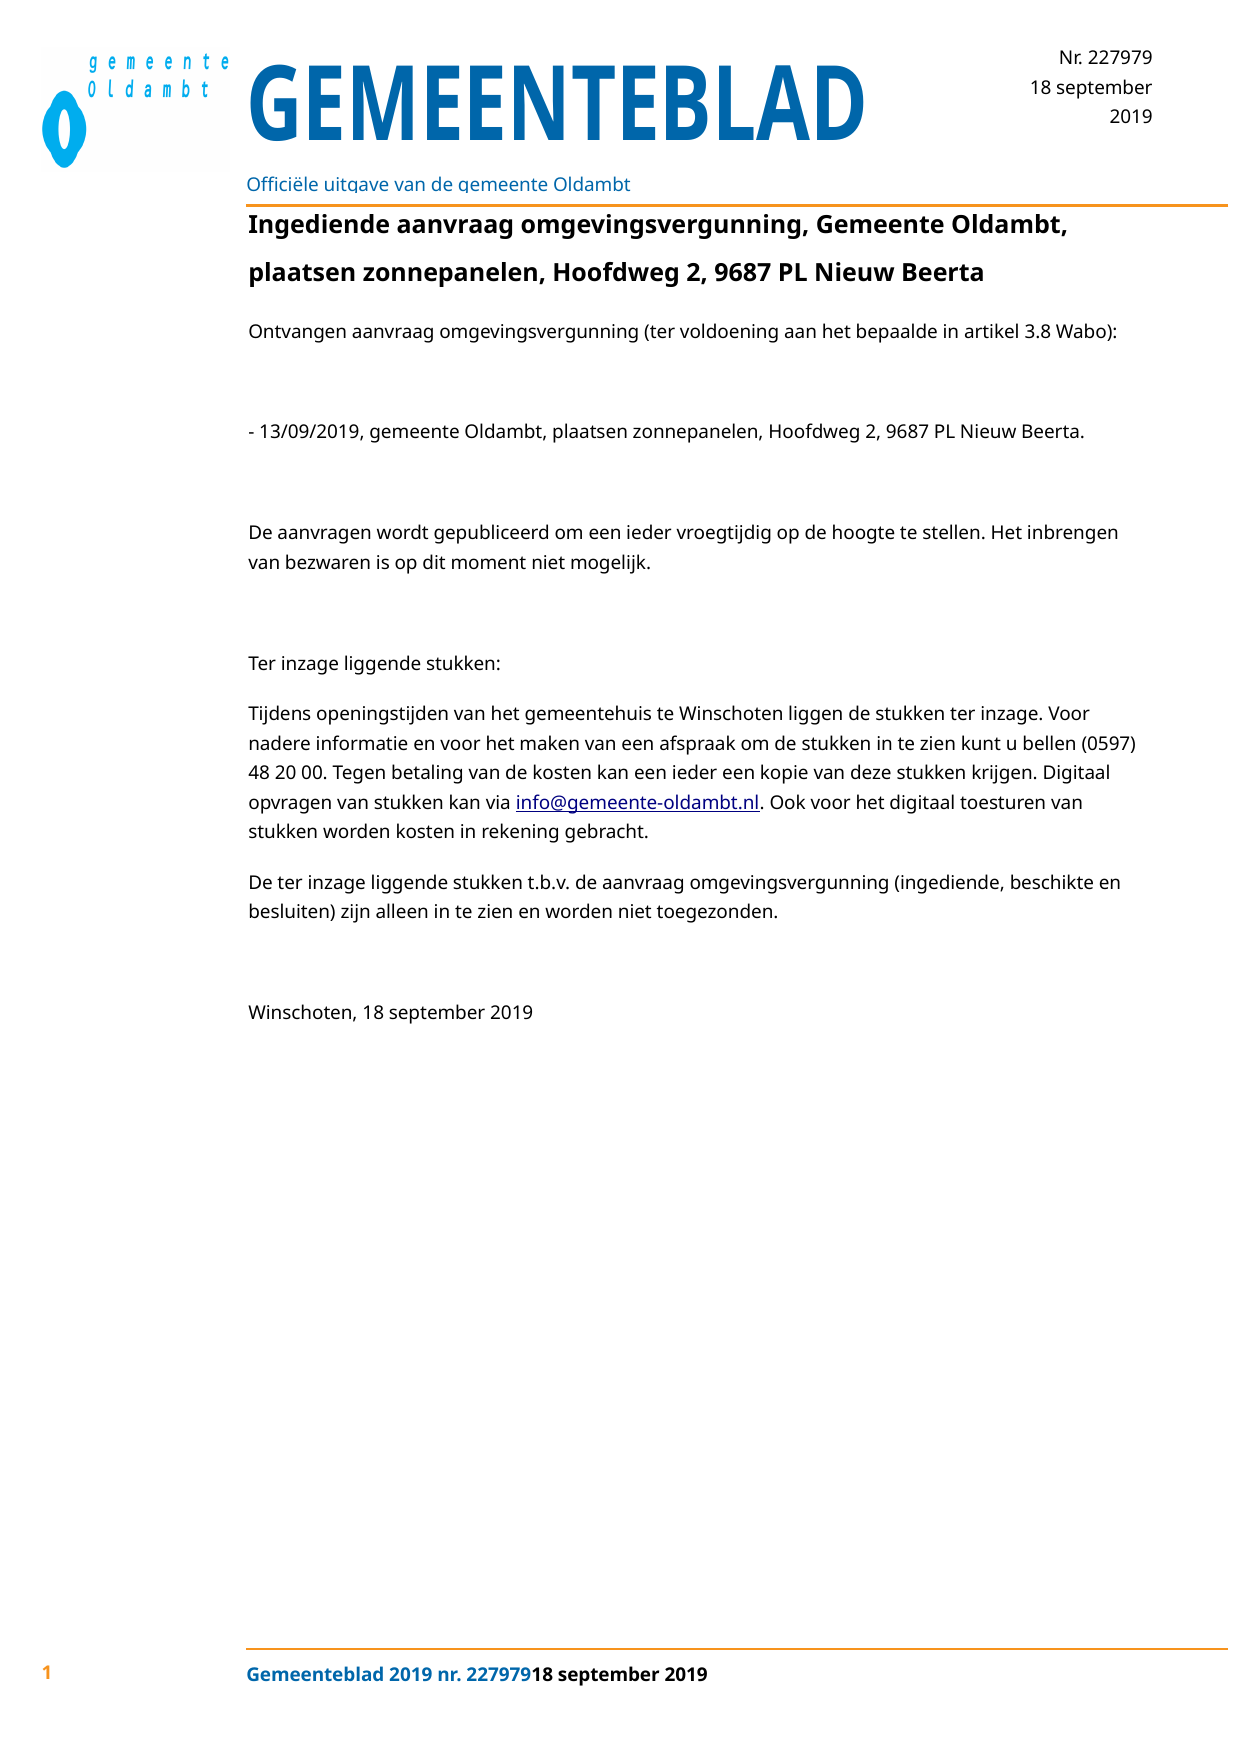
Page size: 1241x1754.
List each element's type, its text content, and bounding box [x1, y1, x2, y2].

text - 13/09/2019, gemeente Oldambt, plaatsen zonnepanelen, Hoofdweg 2, 9687 PL Nieuw Beerta. [248, 419, 1152, 444]
text De ter inzage liggende stukken t.b.v. de aanvraag omgevingsvergunning (ingediende, beschikte en besluiten) zijn alleen in te zien en worden niet toegezonden. [248, 869, 1152, 924]
text Ontvangen aanvraag omgevingsvergunning (ter voldoening aan het bepaalde in artikel 3.8 Wabo): [248, 318, 1152, 344]
text Ter inzage liggende stukken: [248, 650, 1152, 676]
text De aanvragen wordt gepubliceerd om een ieder vroegtijdig op de hoogte te stellen. Het inbrengen van bezwaren is op dit moment niet mogelijk. [248, 519, 1152, 575]
picture [41, 47, 231, 172]
text Ingediende aanvraag omgevingsvergunning, Gemeente Oldambt, plaatsen zonnepanelen, Hoofdweg 2, 9687 PL Nieuw Beerta [248, 207, 1152, 288]
text Winschoten, 18 september 2019 [248, 999, 1152, 1025]
text Tijdens openingstijden van het gemeentehuis te Winschoten liggen de stukken ter inzage. Voor nadere informatie en voor het maken van een afspraak om de stukken in te zien kunt u bellen (0597) 48 20 00. Tegen betaling van de kosten kan een ieder een kopie van deze stukken krijgen. Digitaal opvragen van stukken kan via info@gemeente-oldambt.nl. Ook voor het digitaal toesturen van stukken worden kosten in rekening gebracht. [248, 700, 1152, 844]
